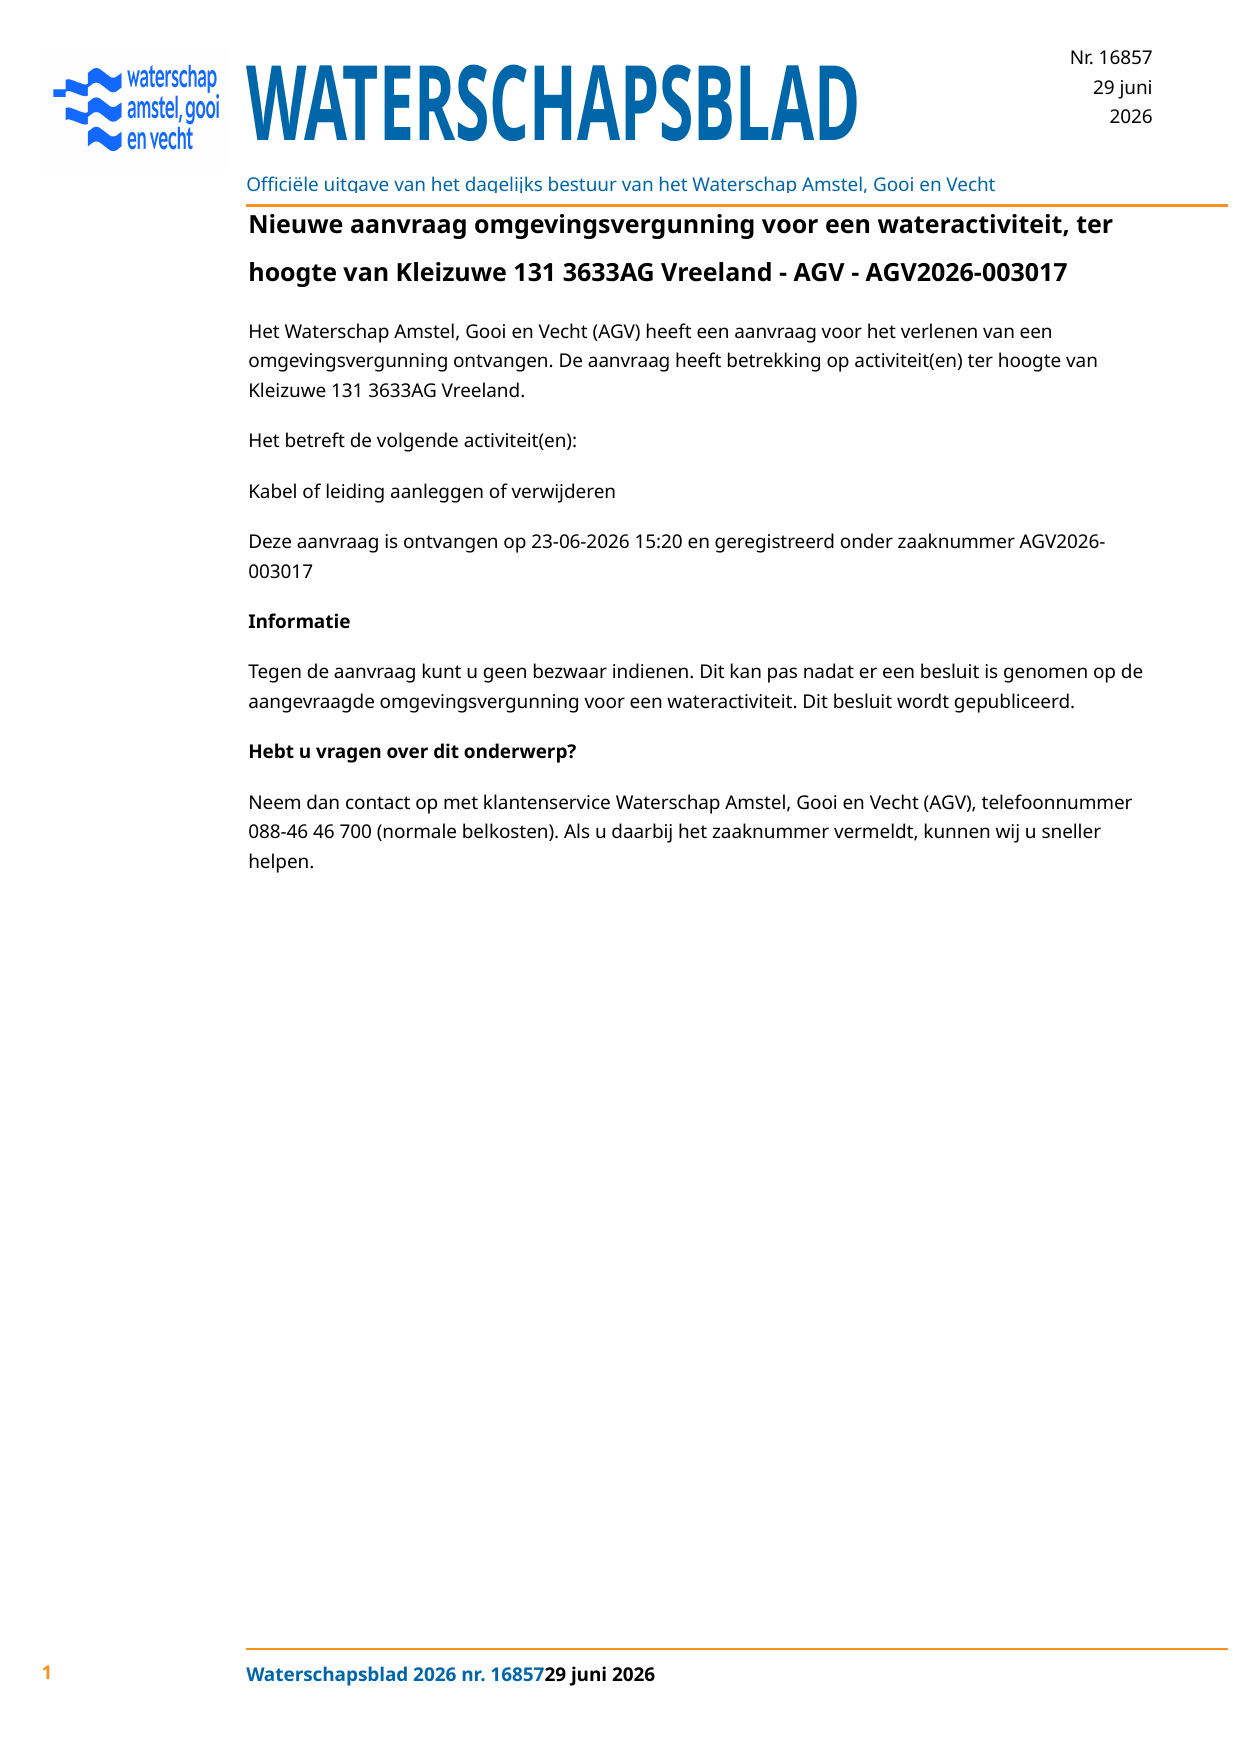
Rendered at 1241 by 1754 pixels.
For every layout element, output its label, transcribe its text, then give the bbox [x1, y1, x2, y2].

text Kabel of leiding aanleggen of verwijderen [248, 478, 1152, 504]
text Hebt u vragen over dit onderwerp? [248, 739, 1152, 764]
text Informatie [248, 608, 1152, 634]
text Neem dan contact op met klantenservice Waterschap Amstel, Gooi en Vecht (AGV), telefoonnummer 088-46 46 700 (normale belkosten). Als u daarbij het zaaknummer vermeldt, kunnen wij u sneller helpen. [248, 789, 1152, 874]
text Tegen de aanvraag kunt u geen bezwaar indienen. Dit kan pas nadat er een besluit is genomen op de aangevraagde omgevingsvergunning voor een wateractiviteit. Dit besluit wordt gepubliceerd. [248, 659, 1152, 714]
text Het Waterschap Amstel, Gooi en Vecht (AGV) heeft een aanvraag voor het verlenen van een omgevingsvergunning ontvangen. De aanvraag heeft betrekking op activiteit(en) ter hoogte van Kleizuwe 131 3633AG Vreeland. [248, 318, 1152, 403]
text Het betreft de volgende activiteit(en): [248, 427, 1152, 453]
text Nieuwe aanvraag omgevingsvergunning voor een wateractiviteit, ter hoogte van Kleizuwe 131 3633AG Vreeland - AGV - AGV2026-003017 [248, 207, 1152, 288]
text Deze aanvraag is ontvangen op 23-06-2026 15:20 en geregistreerd onder zaaknummer AGV2026-003017 [248, 528, 1152, 584]
picture [41, 47, 231, 172]
